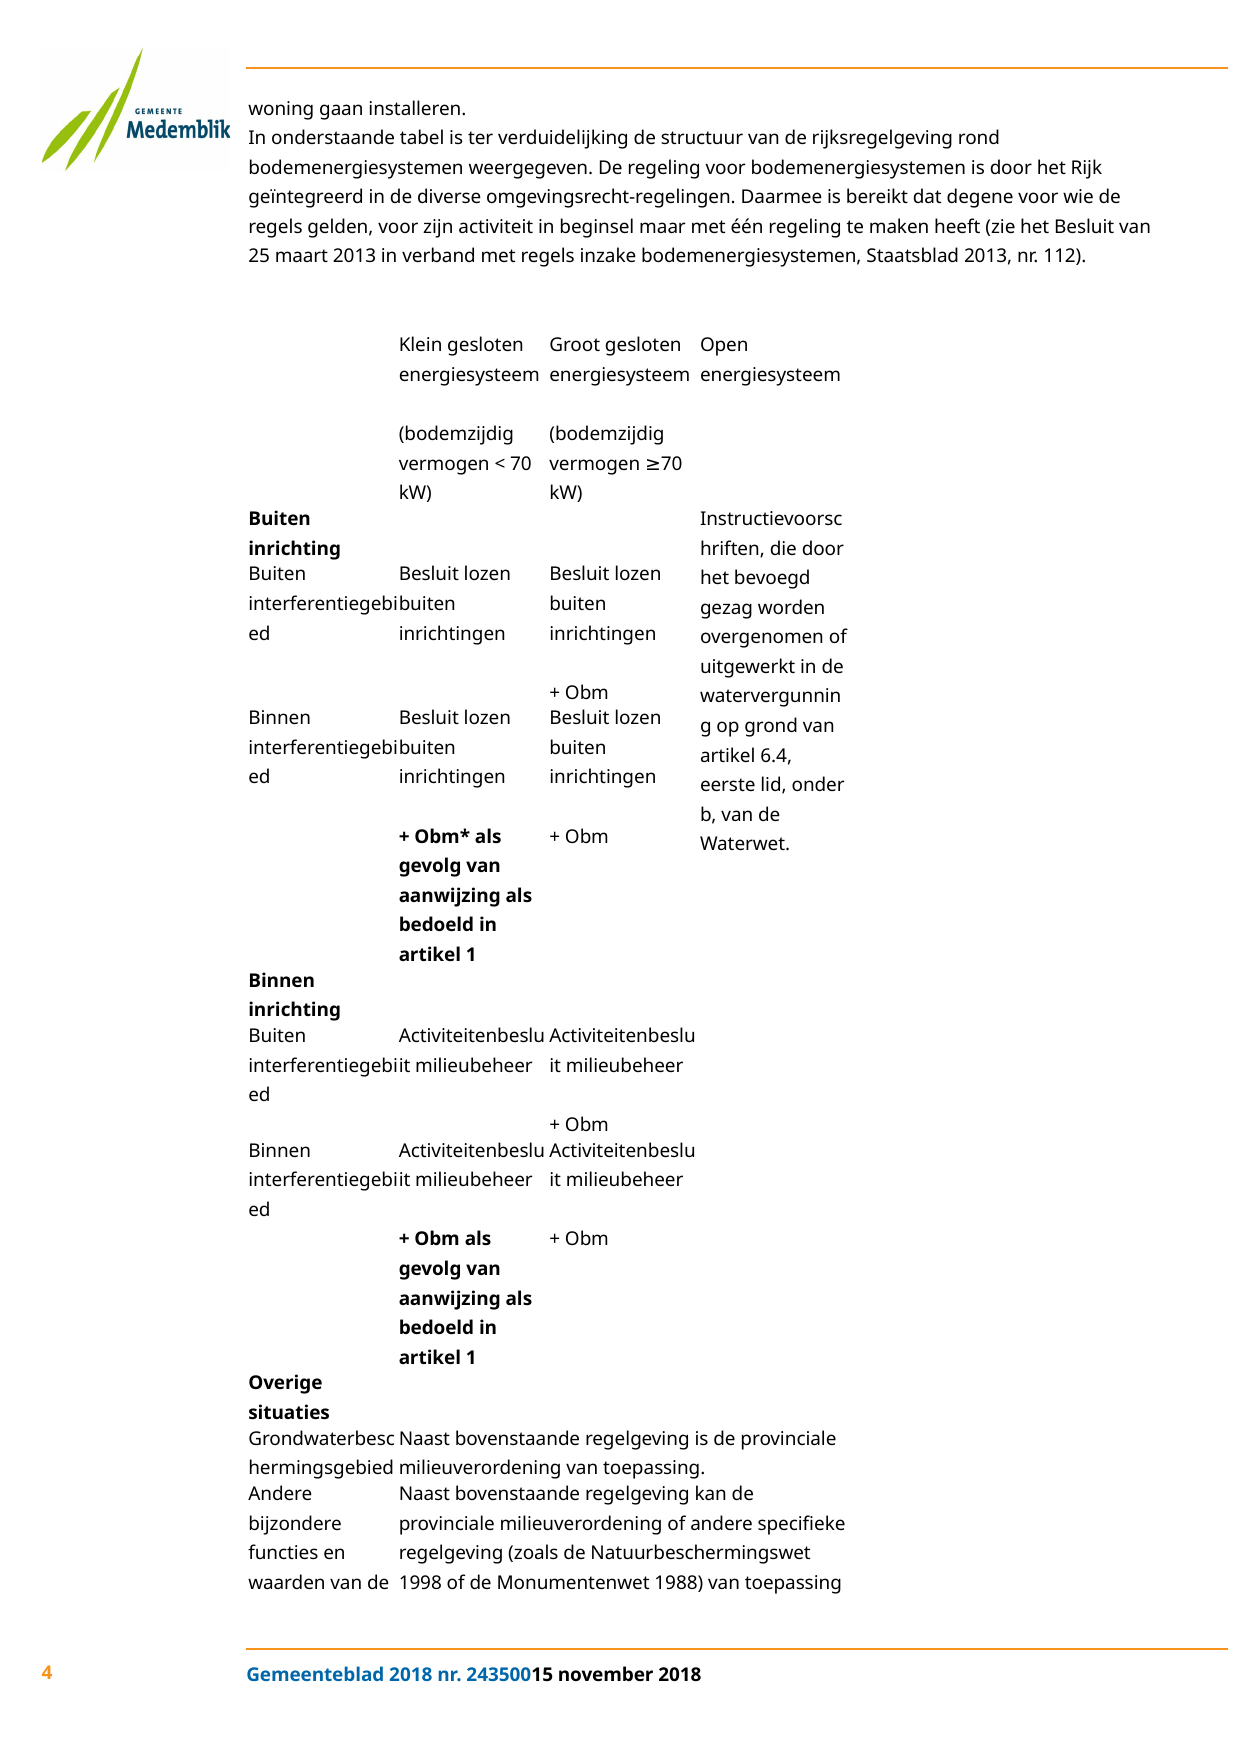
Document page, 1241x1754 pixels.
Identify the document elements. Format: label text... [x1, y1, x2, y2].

table_cell Grondwaterbeschermingsgebied [248, 1425, 398, 1480]
table_cell Activiteitenbesluit milieubeheer [399, 1022, 549, 1137]
table_cell [399, 967, 549, 1022]
table_cell Activiteitenbesluit milieubeheer + Obm [549, 1137, 700, 1369]
table_cell Naast bovenstaande regelgeving is de provinciale milieuverordening van toepassing. [399, 1425, 850, 1480]
table_cell Activiteitenbesluit milieubeheer + Obm als gevolg van aanwijzing als bedoeld in artikel 1 [399, 1137, 549, 1369]
table_cell [549, 967, 700, 1022]
table_cell Naast bovenstaande regelgeving kan de provinciale milieuverordening of andere specifieke regelgeving (zoals de Natuurbeschermingswet 1998 of de Monumentenwet 1988) van toepassing [399, 1480, 850, 1595]
text woning gaan installeren. [248, 95, 1152, 121]
table_cell [549, 505, 700, 561]
table_cell Buiten inrichting [248, 505, 398, 561]
table_header [248, 332, 398, 505]
table_cell Buiten interferentiegebied [248, 561, 398, 704]
table_header Open energiesysteem [700, 332, 850, 505]
table_cell Besluit lozen buiten inrichtingen [399, 561, 549, 704]
table_cell Besluit lozen buiten inrichtingen + Obm [549, 561, 700, 704]
table_cell Binnen inrichting [248, 967, 398, 1022]
table_cell Binnen interferentiegebied [248, 1137, 398, 1369]
table_header Klein gesloten energiesysteem (bodemzijdig vermogen < 70 kW) [399, 332, 549, 505]
table_cell Andere bijzondere functies en waarden van de [248, 1480, 398, 1595]
table_cell Besluit lozen buiten inrichtingen + Obm* als gevolg van aanwijzing als bedoeld in artikel 1 [399, 705, 549, 967]
table_cell Instructievoorschriften, die door het bevoegd gezag worden overgenomen of uitgewerkt in de watervergunning op grond van artikel 6.4, eerste lid, onder b, van de Waterwet. [700, 505, 850, 1369]
text In onderstaande tabel is ter verduidelijking de structuur van de rijksregelgeving rond bodemenergiesystemen weergegeven. De regeling voor bodemenergiesystemen is door het Rijk geïntegreerd in de diverse omgevingsrecht-regelingen. Daarmee is bereikt dat degene voor wie de regels gelden, voor zijn activiteit in beginsel maar met één regeling te maken heeft (zie het Besluit van 25 maart 2013 in verband met regels inzake bodemenergiesystemen, Staatsblad 2013, nr. 112). [248, 124, 1152, 268]
table_cell Activiteitenbesluit milieubeheer + Obm [549, 1022, 700, 1137]
table_cell Binnen interferentiegebied [248, 705, 398, 967]
table_cell Besluit lozen buiten inrichtingen + Obm [549, 705, 700, 967]
table_cell [399, 505, 549, 561]
table_cell Overige situaties [248, 1370, 398, 1425]
picture [41, 47, 231, 172]
table_header Groot gesloten energiesysteem (bodemzijdig vermogen ≥70 kW) [549, 332, 700, 505]
table_cell Buiten interferentiegebied [248, 1022, 398, 1137]
table_cell [399, 1370, 850, 1425]
